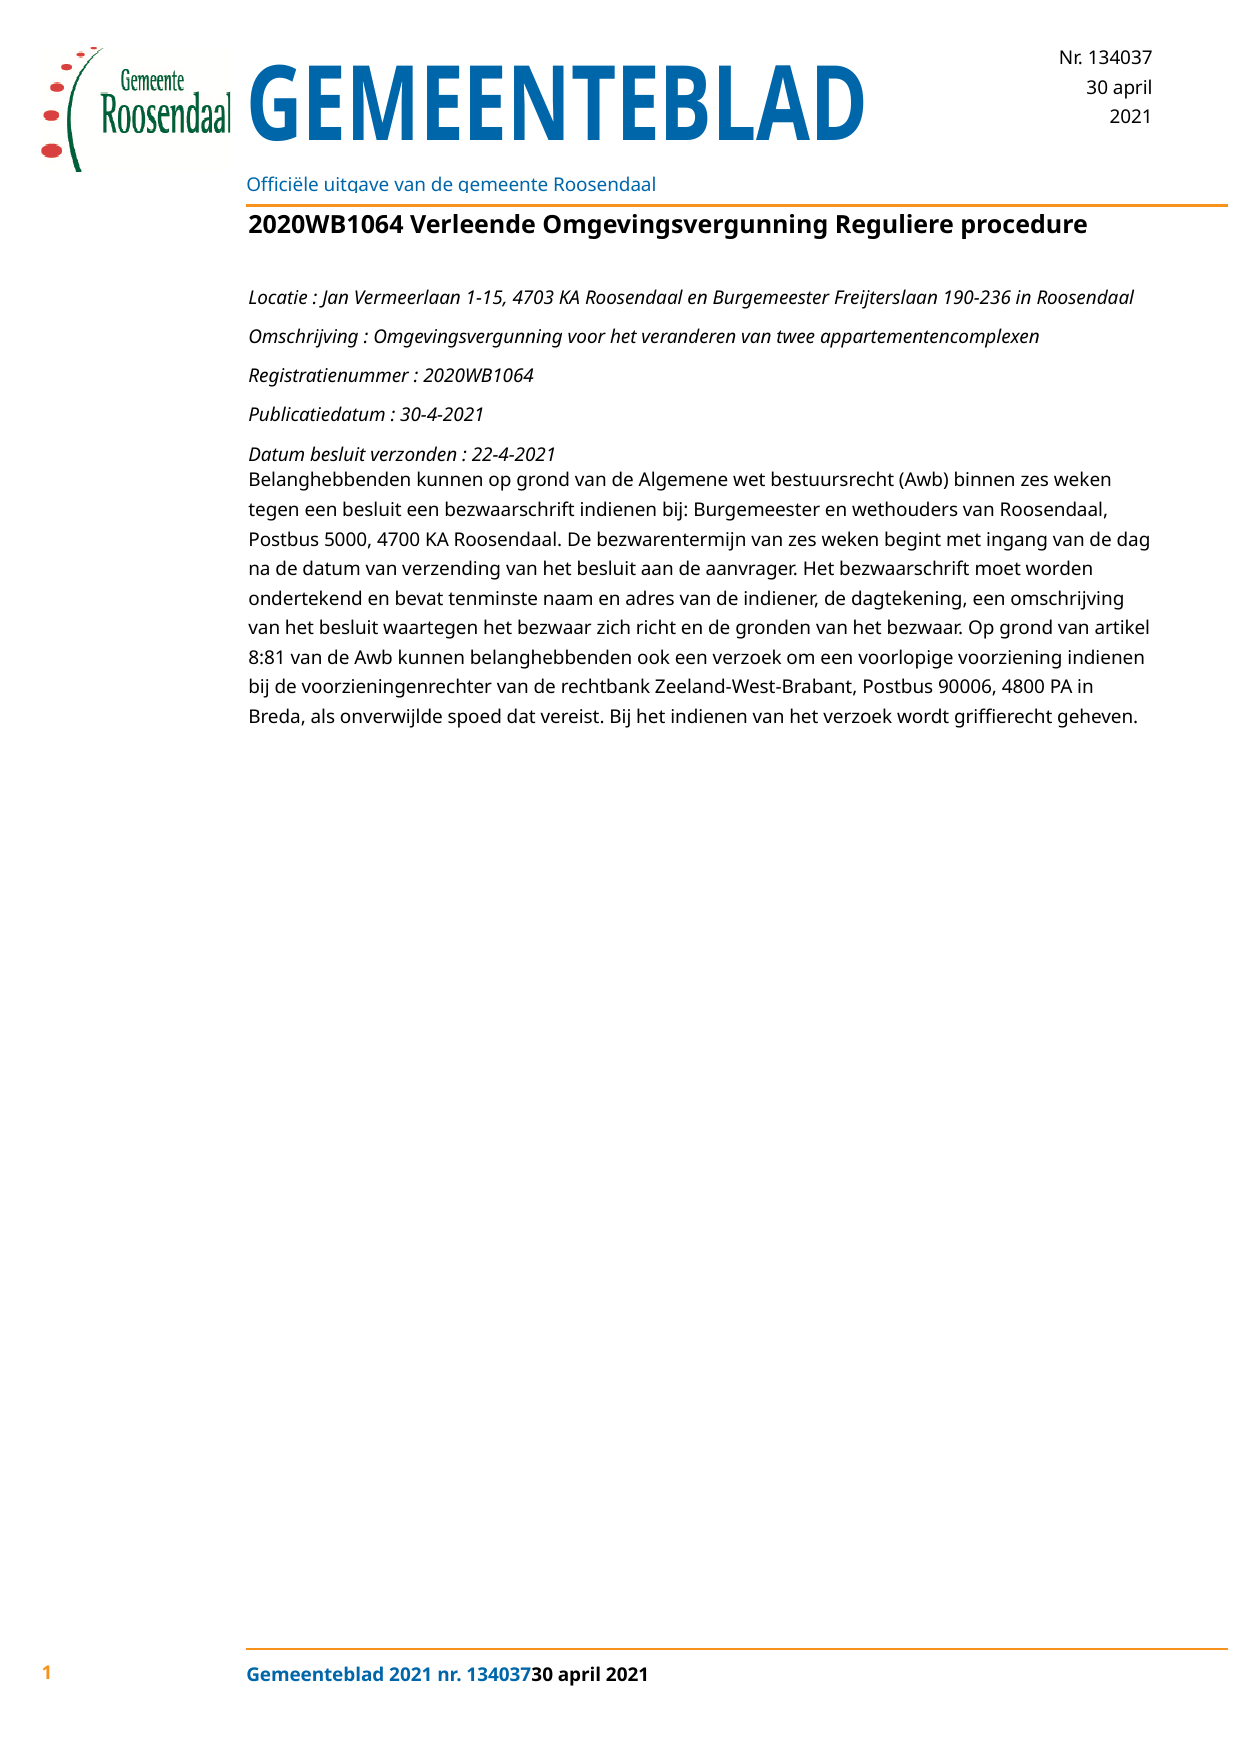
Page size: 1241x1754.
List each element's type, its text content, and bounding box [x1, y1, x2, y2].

text Belanghebbenden kunnen op grond van de Algemene wet bestuursrecht (Awb) binnen zes weken tegen een besluit een bezwaarschrift indienen bij: Burgemeester en wethouders van Roosendaal, Postbus 5000, 4700 KA Roosendaal. De bezwarentermijn van zes weken begint met ingang van de dag na de datum van verzending van het besluit aan de aanvrager. Het bezwaarschrift moet worden ondertekend en bevat tenminste naam en adres van de indiener, de dagtekening, een omschrijving van het besluit waartegen het bezwaar zich richt en de gronden van het bezwaar. Op grond van artikel 8:81 van de Awb kunnen belanghebbenden ook een verzoek om een voorlopige voorziening indienen bij de voorzieningenrechter van de rechtbank Zeeland-West-Brabant, Postbus 90006, 4800 PA in Breda, als onverwijlde spoed dat vereist. Bij het indienen van het verzoek wordt griffierecht geheven. [248, 467, 1152, 729]
text Publicatiedatum : 30-4-2021 [248, 402, 1152, 427]
text 2020WB1064 Verleende Omgevingsvergunning Reguliere procedure [248, 207, 1152, 241]
text Registratienummer : 2020WB1064 [248, 362, 1152, 388]
text Datum besluit verzonden : 22-4-2021 [248, 441, 1152, 467]
text Locatie : Jan Vermeerlaan 1-15, 4703 KA Roosendaal en Burgemeester Freijterslaan 190-236 in Roosendaal [248, 284, 1152, 309]
text Omschrijving : Omgevingsvergunning voor het veranderen van twee appartementencomplexen [248, 323, 1152, 349]
picture [41, 47, 231, 172]
